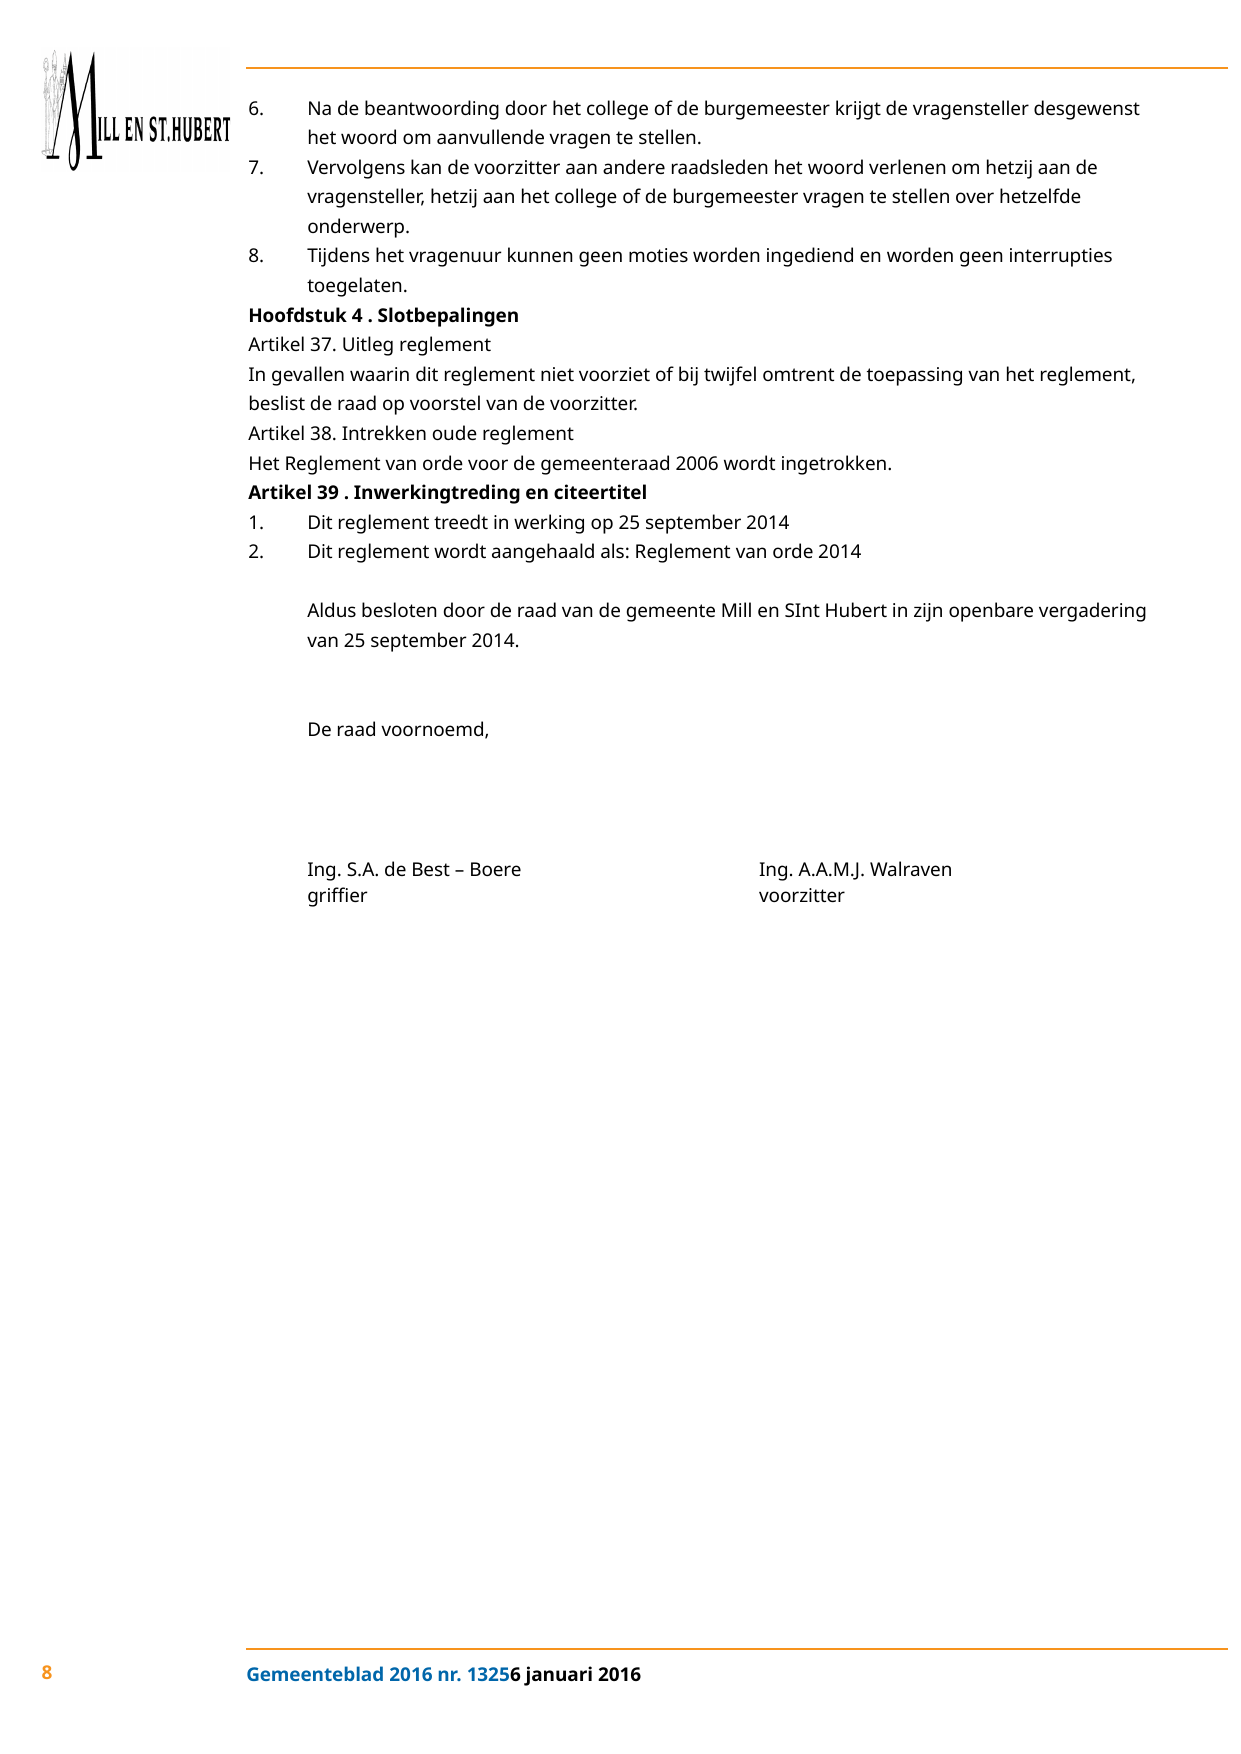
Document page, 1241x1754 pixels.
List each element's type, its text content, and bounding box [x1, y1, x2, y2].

list Na de beantwoording door het college of de burgemeester krijgt de vragensteller desgewenst het woord om aanvullende vragen te stellen. [248, 95, 1152, 150]
table_cell voorzitter [759, 882, 1211, 908]
text Artikel 38. Intrekken oude reglement [248, 420, 1152, 446]
table_cell [759, 742, 1211, 856]
table_header De raad voornoemd, [307, 716, 759, 742]
list van 25 september 2014. [248, 627, 1152, 653]
list Vervolgens kan de voorzitter aan andere raadsleden het woord verlenen om hetzij aan de vragensteller, hetzij aan het college of de burgemeester vragen te stellen over hetzelfde onderwerp. [248, 154, 1152, 239]
table_header [759, 716, 1211, 742]
text Artikel 37. Uitleg reglement [248, 331, 1152, 357]
picture [41, 47, 231, 172]
list Tijdens het vragenuur kunnen geen moties worden ingediend en worden geen interrupties toegelaten. [248, 243, 1152, 298]
text Het Reglement van orde voor de gemeenteraad 2006 wordt ingetrokken. [248, 450, 1152, 476]
text In gevallen waarin dit reglement niet voorziet of bij twijfel omtrent de toepassing van het reglement, beslist de raad op voorstel van de voorzitter. [248, 361, 1152, 416]
list Aldus besloten door de raad van de gemeente Mill en SInt Hubert in zijn openbare vergadering [248, 598, 1152, 623]
list Dit reglement wordt aangehaald als: Reglement van orde 2014 [248, 538, 1152, 564]
text Hoofdstuk 4 . Slotbepalingen [248, 302, 1152, 328]
text Artikel 39 . Inwerkingtreding en citeertitel [248, 479, 1152, 505]
list Dit reglement treedt in werking op 25 september 2014 [248, 509, 1152, 535]
table_cell Ing. A.A.M.J. Walraven [759, 856, 1211, 882]
table_cell Ing. S.A. de Best – Boere [307, 856, 759, 882]
table_cell griffier [307, 882, 759, 908]
table_cell [307, 742, 759, 856]
